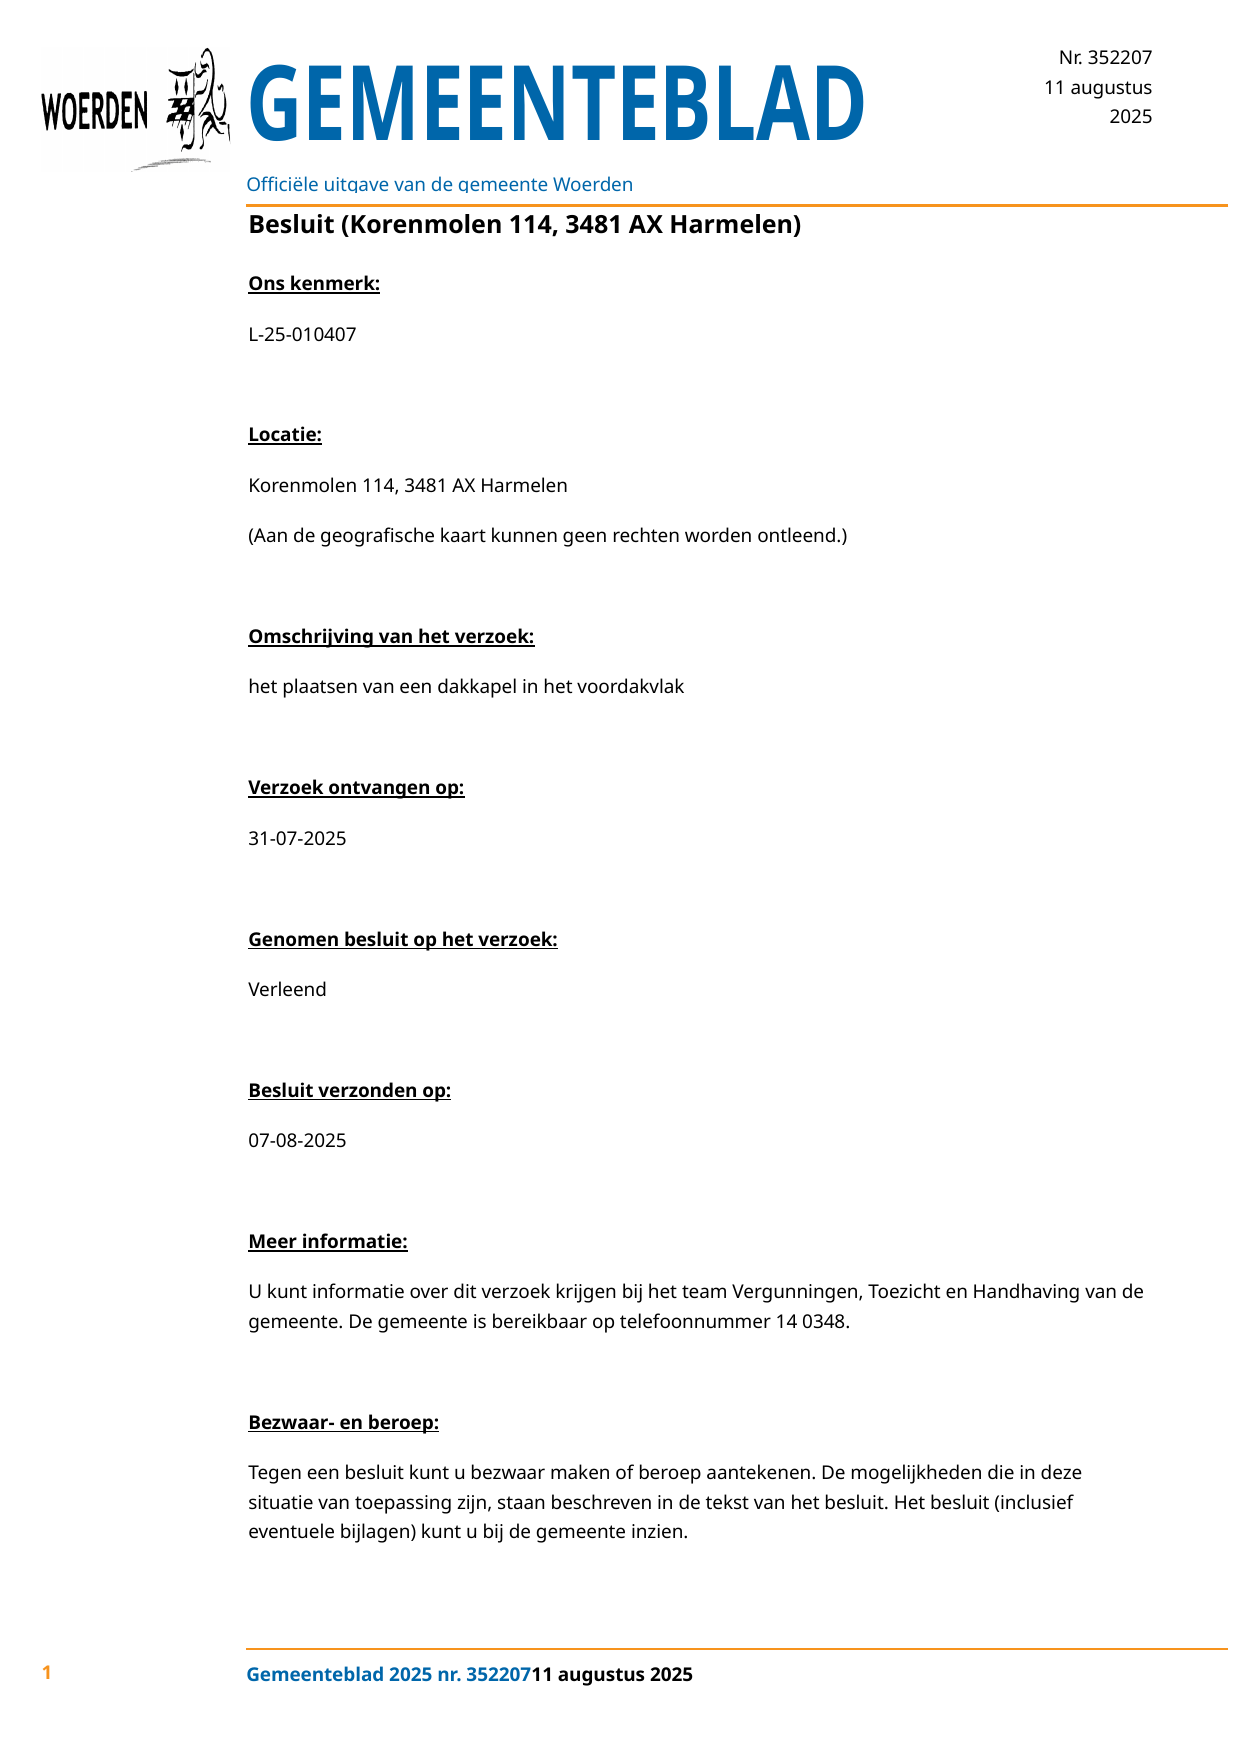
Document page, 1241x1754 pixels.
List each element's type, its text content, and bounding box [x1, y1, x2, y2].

text Verleend [248, 976, 1152, 1002]
text Meer informatie: [248, 1228, 1152, 1254]
text Ons kenmerk: [248, 270, 1152, 296]
text Besluit verzonden op: [248, 1077, 1152, 1103]
text 07-08-2025 [248, 1127, 1152, 1153]
text Verzoek ontvangen op: [248, 774, 1152, 800]
text Tegen een besluit kunt u bezwaar maken of beroep aantekenen. De mogelijkheden die in deze situatie van toepassing zijn, staan beschreven in de tekst van het besluit. Het besluit (inclusief eventuele bijlagen) kunt u bij de gemeente inzien. [248, 1459, 1152, 1544]
text L-25-010407 [248, 321, 1152, 346]
text Bezwaar- en beroep: [248, 1409, 1152, 1435]
text 31-07-2025 [248, 825, 1152, 851]
picture [41, 47, 231, 172]
text Besluit (Korenmolen 114, 3481 AX Harmelen) [248, 207, 1152, 241]
text (Aan de geografische kaart kunnen geen rechten worden ontleend.) [248, 522, 1152, 548]
text Locatie: [248, 422, 1152, 447]
text U kunt informatie over dit verzoek krijgen bij het team Vergunningen, Toezicht en Handhaving van de gemeente. De gemeente is bereikbaar op telefoonnummer 14 0348. [248, 1279, 1152, 1334]
text Omschrijving van het verzoek: [248, 623, 1152, 649]
text Genomen besluit op het verzoek: [248, 926, 1152, 951]
text het plaatsen van een dakkapel in het voordakvlak [248, 674, 1152, 699]
text Korenmolen 114, 3481 AX Harmelen [248, 472, 1152, 498]
